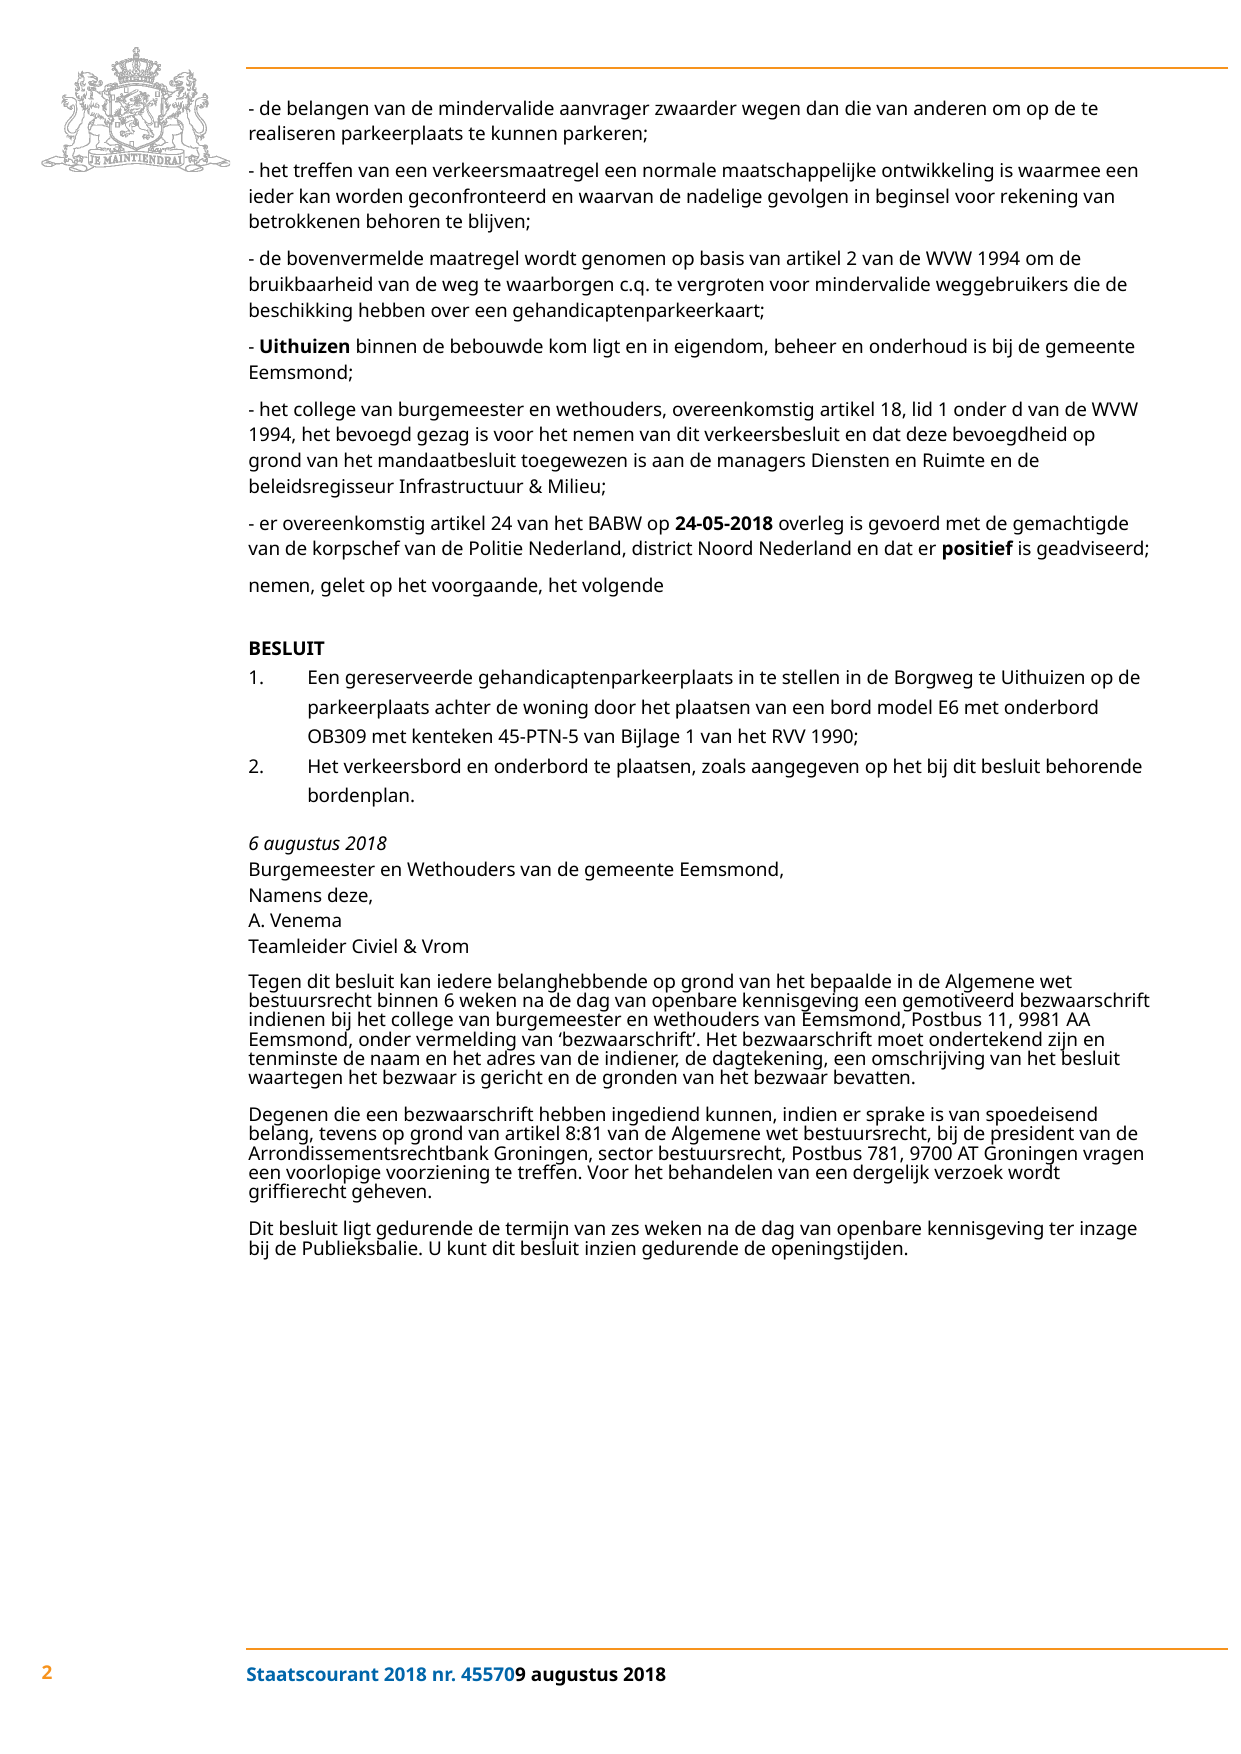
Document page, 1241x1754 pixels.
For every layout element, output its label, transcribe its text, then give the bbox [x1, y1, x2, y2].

text - de belangen van de mindervalide aanvrager zwaarder wegen dan die van anderen om op de te realiseren parkeerplaats te kunnen parkeren; [248, 95, 1152, 146]
text - het college van burgemeester en wethouders, overeenkomstig artikel 18, lid 1 onder d van de WVW 1994, het bevoegd gezag is voor het nemen van dit verkeersbesluit en dat deze bevoegdheid op grond van het mandaatbesluit toegewezen is aan de managers Diensten en Ruimte en de beleidsregisseur Infrastructuur & Milieu; [248, 396, 1152, 499]
text Tegen dit besluit kan iedere belanghebbende op grond van het bepaalde in de Algemene wet bestuursrecht binnen 6 weken na de dag van openbare kennisgeving een gemotiveerd bezwaarschrift indienen bij het college van burgemeester en wethouders van Eemsmond, Postbus 11, 9981 AA Eemsmond, onder vermelding van ‘bezwaarschrift’. Het bezwaarschrift moet ondertekend zijn en tenminste de naam en het adres van de indiener, de dagtekening, een omschrijving van het besluit waartegen het bezwaar is gericht en de gronden van het bezwaar bevatten. [248, 973, 1152, 1088]
text - het treffen van een verkeersmaatregel een normale maatschappelijke ontwikkeling is waarmee een ieder kan worden geconfronteerd en waarvan de nadelige gevolgen in beginsel voor rekening van betrokkenen behoren te blijven; [248, 157, 1152, 234]
text Teamleider Civiel & Vrom [248, 933, 1152, 959]
text A. Venema [248, 908, 1152, 933]
text 6 augustus 2018 [248, 831, 1152, 856]
text - er overeenkomstig artikel 24 van het BABW op 24-05-2018 overleg is gevoerd met de gemachtigde van de korpschef van de Politie Nederland, district Noord Nederland en dat er positief is geadviseerd; [248, 510, 1152, 561]
text Degenen die een bezwaarschrift hebben ingediend kunnen, indien er sprake is van spoedeisend belang, tevens op grond van artikel 8:81 van de Algemene wet bestuursrecht, bij de president van de Arrondissementsrechtbank Groningen, sector bestuursrecht, Postbus 781, 9700 AT Groningen vragen een voorlopige voorziening te treffen. Voor het behandelen van een dergelijk verzoek wordt griffierecht geheven. [248, 1106, 1152, 1202]
text BESLUIT [248, 635, 1152, 661]
text - de bovenvermelde maatregel wordt genomen op basis van artikel 2 van de WVW 1994 om de bruikbaarheid van de weg te waarborgen c.q. te vergroten voor mindervalide weggebruikers die de beschikking hebben over een gehandicaptenparkeerkaart; [248, 245, 1152, 322]
list Een gereserveerde gehandicaptenparkeerplaats in te stellen in de Borgweg te Uithuizen op de parkeerplaats achter de woning door het plaatsen van een bord model E6 met onderbord OB309 met kenteken 45-PTN-5 van Bijlage 1 van het RVV 1990; [248, 664, 1152, 749]
text nemen, gelet op het voorgaande, het volgende [248, 572, 1152, 598]
list Het verkeersbord en onderbord te plaatsen, zoals aangegeven op het bij dit besluit behorende bordenplan. [248, 753, 1152, 808]
text Dit besluit ligt gedurende de termijn van zes weken na de dag van openbare kennisgeving ter inzage bij de Publieksbalie. U kunt dit besluit inzien gedurende de openingstijden. [248, 1220, 1152, 1259]
text - Uithuizen binnen de bebouwde kom ligt en in eigendom, beheer en onderhoud is bij de gemeente Eemsmond; [248, 333, 1152, 385]
text Burgemeester en Wethouders van de gemeente Eemsmond, [248, 856, 1152, 882]
picture [41, 47, 231, 172]
text Namens deze, [248, 882, 1152, 908]
